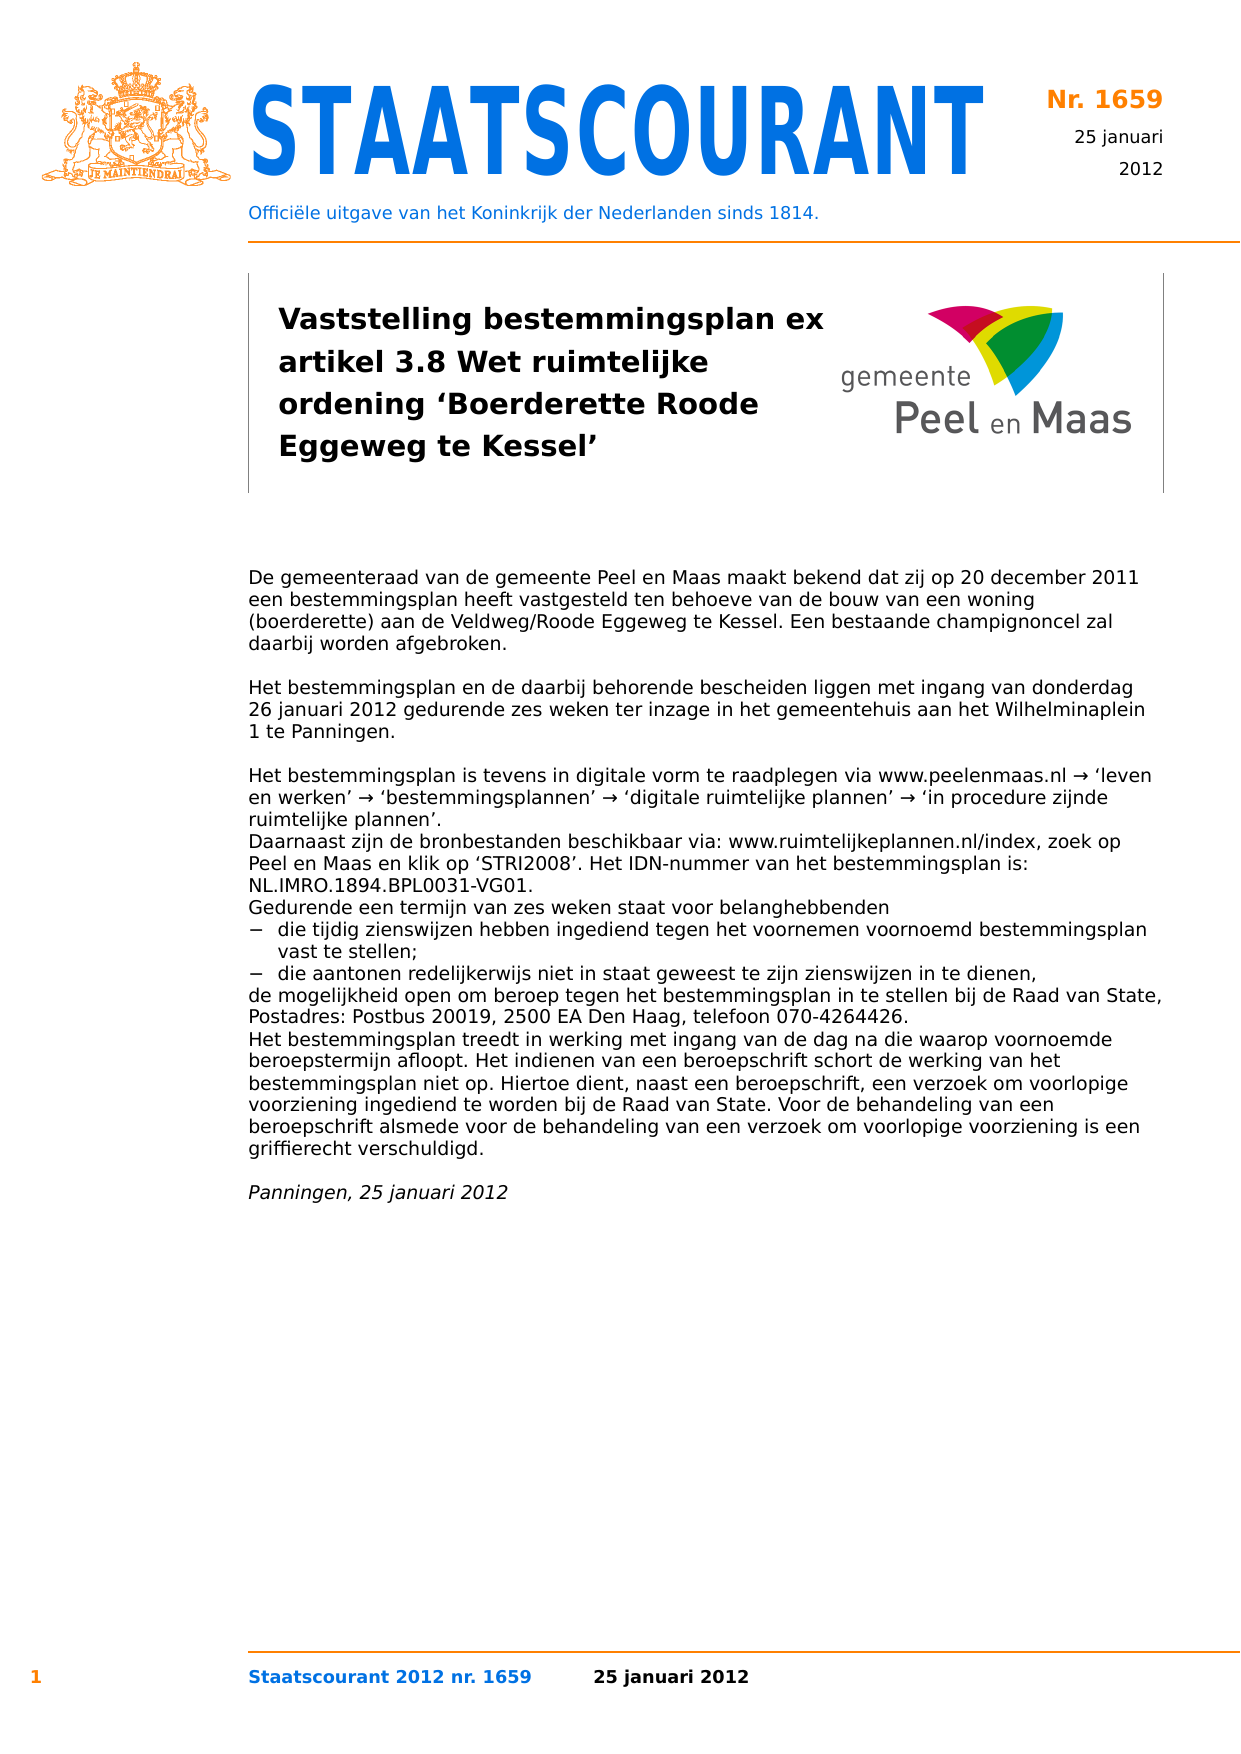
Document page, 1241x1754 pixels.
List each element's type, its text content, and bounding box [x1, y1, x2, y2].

table_cell Officiële uitgave van het Koninkrijk der Nederlanden sinds 1814. [248, 203, 1240, 241]
text De gemeenteraad van de gemeente Peel en Maas maakt bekend dat zij op 20 december 2011 een bestemmingsplan heeft vastgesteld ten behoeve van de bouw van een woning (boerderette) aan de Veldweg/Roode Eggeweg te Kessel. Een bestaande champignoncel zal daarbij worden afgebroken. [248, 567, 1163, 655]
text Het bestemmingsplan is tevens in digitale vorm te raadplegen via www.peelenmaas.nl → ‘leven en werken’ → ‘bestemmingsplannen’ → ‘digitale ruimtelijke plannen’ → ‘in procedure zijnde ruimtelijke plannen’. [248, 765, 1163, 831]
text Het bestemmingsplan en de daarbij behorende bescheiden liggen met ingang van donderdag 26 januari 2012 gedurende zes weken ter inzage in het gemeentehuis aan het Wilhelminaplein 1 te Panningen. [248, 677, 1163, 743]
text Gedurende een termijn van zes weken staat voor belanghebbenden [248, 897, 1163, 918]
text − die aantonen redelijkerwijs niet in staat geweest te zijn zienswijzen in te dienen, [248, 962, 1163, 984]
subtitle Vaststelling bestemmingsplan ex artikel 3.8 Wet ruimtelijke ordening ‘Boerderette Roode Eggeweg te Kessel’ [249, 273, 1163, 493]
table_header STAATSCOURANT [248, 62, 998, 203]
picture [838, 302, 1134, 439]
text Daarnaast zijn de bronbestanden beschikbaar via: www.ruimtelijkeplannen.nl/index, zoek op Peel en Maas en klik op ‘STRI2008’. Het IDN-nummer van het bestemmingsplan is: NL.IMRO.1894.BPL0031-VG01. [248, 831, 1163, 897]
text de mogelijkheid open om beroep tegen het bestemmingsplan in te stellen bij de Raad van State, Postadres: Postbus 20019, 2500 EA Den Haag, telefoon 070-4264426. [248, 984, 1163, 1028]
text − die tijdig zienswijzen hebben ingediend tegen het voornemen voornoemd bestemmingsplan vast te stellen; [248, 918, 1163, 962]
picture [41, 62, 231, 186]
table_cell 2012 [998, 153, 1240, 203]
table_header Nr. 1659 [998, 62, 1240, 121]
table_cell 25 januari [998, 121, 1240, 153]
text Het bestemmingsplan treedt in werking met ingang van de dag na die waarop voornoemde beroepstermijn afloopt. Het indienen van een beroepschrift schort de werking van het bestemmingsplan niet op. Hiertoe dient, naast een beroepschrift, een verzoek om voorlopige voorziening ingediend te worden bij de Raad van State. Voor de behandeling van een beroepschrift alsmede voor de behandeling van een verzoek om voorlopige voorziening is een griffierecht verschuldigd. [248, 1028, 1163, 1160]
table_header [25, 62, 248, 241]
text Panningen, 25 januari 2012 [248, 1182, 1163, 1204]
